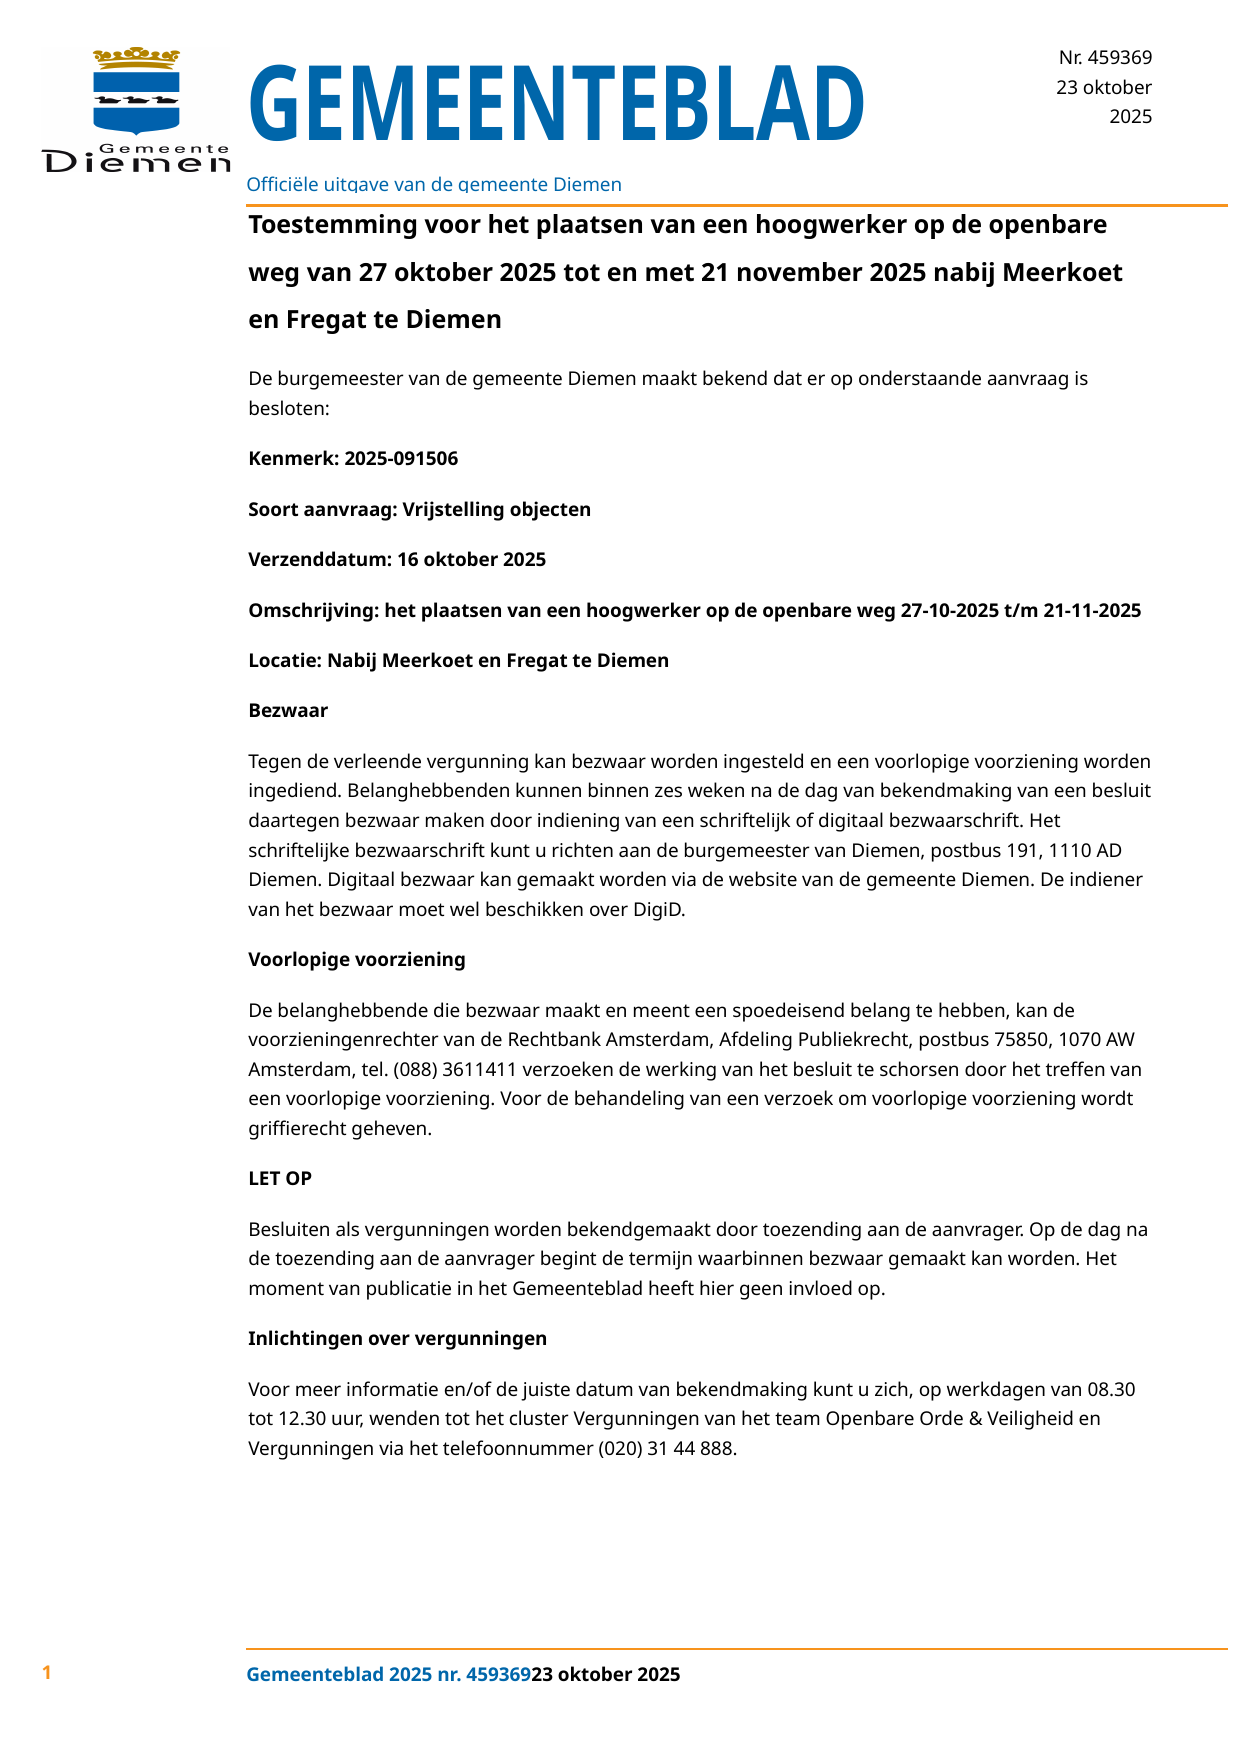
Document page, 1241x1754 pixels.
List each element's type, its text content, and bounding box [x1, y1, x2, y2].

text Inlichtingen over vergunningen [248, 1326, 1152, 1351]
text Kenmerk: 2025-091506 [248, 446, 1152, 471]
text Verzenddatum: 16 oktober 2025 [248, 546, 1152, 572]
text Toestemming voor het plaatsen van een hoogwerker op de openbare weg van 27 oktober 2025 tot en met 21 november 2025 nabij Meerkoet en Fregat te Diemen [248, 207, 1152, 336]
text Bezwaar [248, 698, 1152, 723]
text Voorlopige voorziening [248, 946, 1152, 972]
text Soort aanvraag: Vrijstelling objecten [248, 496, 1152, 522]
text LET OP [248, 1166, 1152, 1191]
text Besluiten als vergunningen worden bekendgemaakt door toezending aan de aanvrager. Op de dag na de toezending aan de aanvrager begint de termijn waarbinnen bezwaar gemaakt kan worden. Het moment van publicatie in het Gemeenteblad heeft hier geen invloed op. [248, 1216, 1152, 1301]
text Locatie: Nabij Meerkoet en Fregat te Diemen [248, 647, 1152, 673]
picture [41, 47, 231, 172]
text De burgemeester van de gemeente Diemen maakt bekend dat er op onderstaande aanvraag is besloten: [248, 366, 1152, 421]
text Omschrijving: het plaatsen van een hoogwerker op de openbare weg 27-10-2025 t/m 21-11-2025 [248, 597, 1152, 622]
text Tegen de verleende vergunning kan bezwaar worden ingesteld en een voorlopige voorziening worden ingediend. Belanghebbenden kunnen binnen zes weken na de dag van bekendmaking van een besluit daartegen bezwaar maken door indiening van een schriftelijk of digitaal bezwaarschrift. Het schriftelijke bezwaarschrift kunt u richten aan de burgemeester van Diemen, postbus 191, 1110 AD Diemen. Digitaal bezwaar kan gemaakt worden via de website van de gemeente Diemen. De indiener van het bezwaar moet wel beschikken over DigiD. [248, 748, 1152, 922]
text Voor meer informatie en/of de juiste datum van bekendmaking kunt u zich, op werkdagen van 08.30 tot 12.30 uur, wenden tot het cluster Vergunningen van het team Openbare Orde & Veiligheid en Vergunningen via het telefoonnummer (020) 31 44 888. [248, 1376, 1152, 1461]
text De belanghebbende die bezwaar maakt en meent een spoedeisend belang te hebben, kan de voorzieningenrechter van de Rechtbank Amsterdam, Afdeling Publiekrecht, postbus 75850, 1070 AW Amsterdam, tel. (088) 3611411 verzoeken de werking van het besluit te schorsen door het treffen van een voorlopige voorziening. Voor de behandeling van een verzoek om voorlopige voorziening wordt griffierecht geheven. [248, 997, 1152, 1141]
